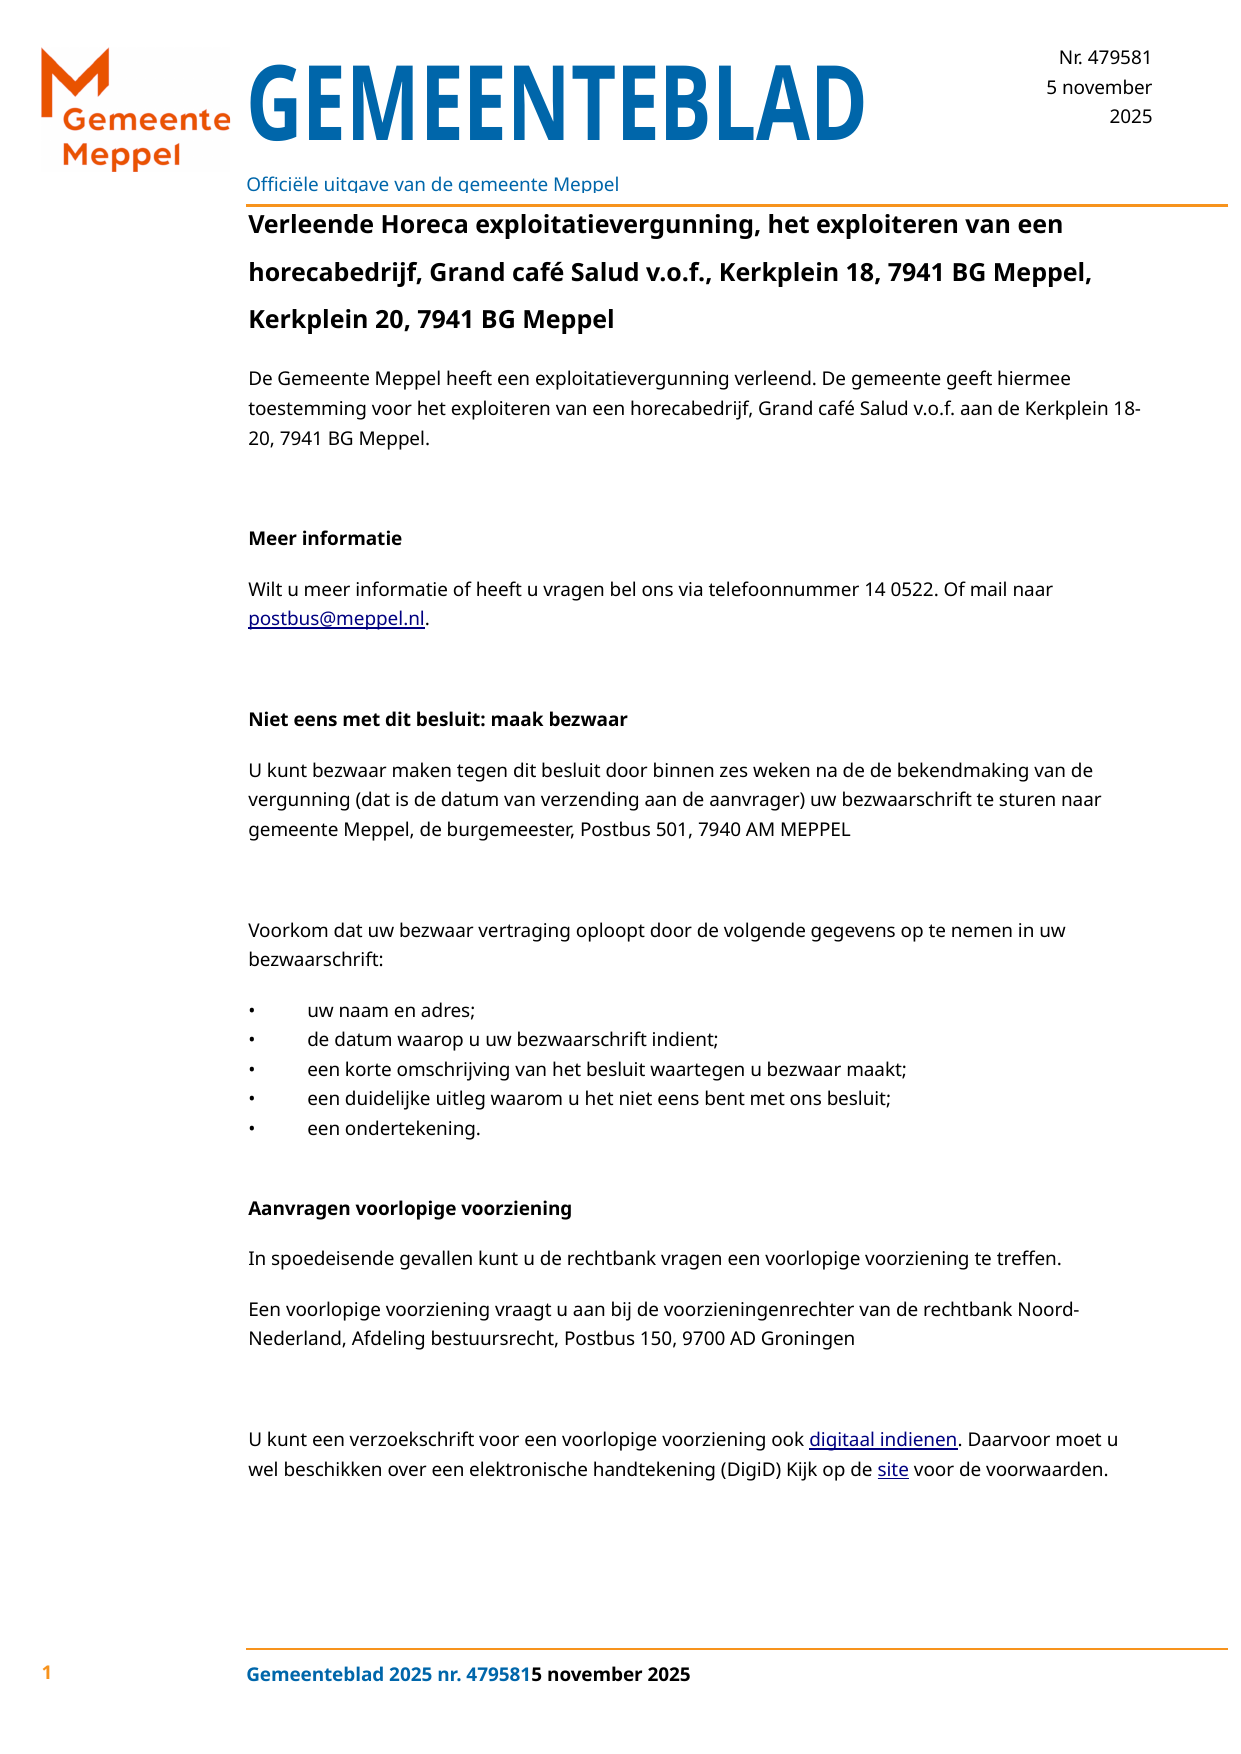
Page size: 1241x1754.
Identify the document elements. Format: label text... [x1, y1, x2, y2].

text Meer informatie [248, 526, 1152, 551]
text Wilt u meer informatie of heeft u vragen bel ons via telefoonnummer 14 0522. Of mail naar postbus@meppel.nl. [248, 576, 1152, 631]
picture [41, 47, 231, 172]
text De Gemeente Meppel heeft een exploitatievergunning verleend. De gemeente geeft hiermee toestemming voor het exploiteren van een horecabedrijf, Grand café Salud v.o.f. aan de Kerkplein 18-20, 7941 BG Meppel. [248, 366, 1152, 450]
list een duidelijke uitleg waarom u het niet eens bent met ons besluit; [248, 1086, 1152, 1111]
text In spoedeisende gevallen kunt u de rechtbank vragen een voorlopige voorziening te treffen. [248, 1246, 1152, 1271]
text Verleende Horeca exploitatievergunning, het exploiteren van een horecabedrijf, Grand café Salud v.o.f., Kerkplein 18, 7941 BG Meppel, Kerkplein 20, 7941 BG Meppel [248, 207, 1152, 336]
list een korte omschrijving van het besluit waartegen u bezwaar maakt; [248, 1056, 1152, 1082]
text Een voorlopige voorziening vraagt u aan bij de voorzieningenrechter van de rechtbank Noord-Nederland, Afdeling bestuursrecht, Postbus 150, 9700 AD Groningen [248, 1296, 1152, 1351]
text Aanvragen voorlopige voorziening [248, 1195, 1152, 1221]
text Voorkom dat uw bezwaar vertraging oploopt door de volgende gegevens op te nemen in uw bezwaarschrift: [248, 917, 1152, 972]
text U kunt een verzoekschrift voor een voorlopige voorziening ook digitaal indienen. Daarvoor moet u wel beschikken over een elektronische handtekening (DigiD) Kijk op de site voor de voorwaarden. [248, 1426, 1152, 1482]
text U kunt bezwaar maken tegen dit besluit door binnen zes weken na de de bekendmaking van de vergunning (dat is de datum van verzending aan de aanvrager) uw bezwaarschrift te sturen naar gemeente Meppel, de burgemeester, Postbus 501, 7940 AM MEPPEL [248, 757, 1152, 842]
list een ondertekening. [248, 1115, 1152, 1141]
text Niet eens met dit besluit: maak bezwaar [248, 706, 1152, 732]
list de datum waarop u uw bezwaarschrift indient; [248, 1026, 1152, 1052]
list uw naam en adres; [248, 997, 1152, 1022]
